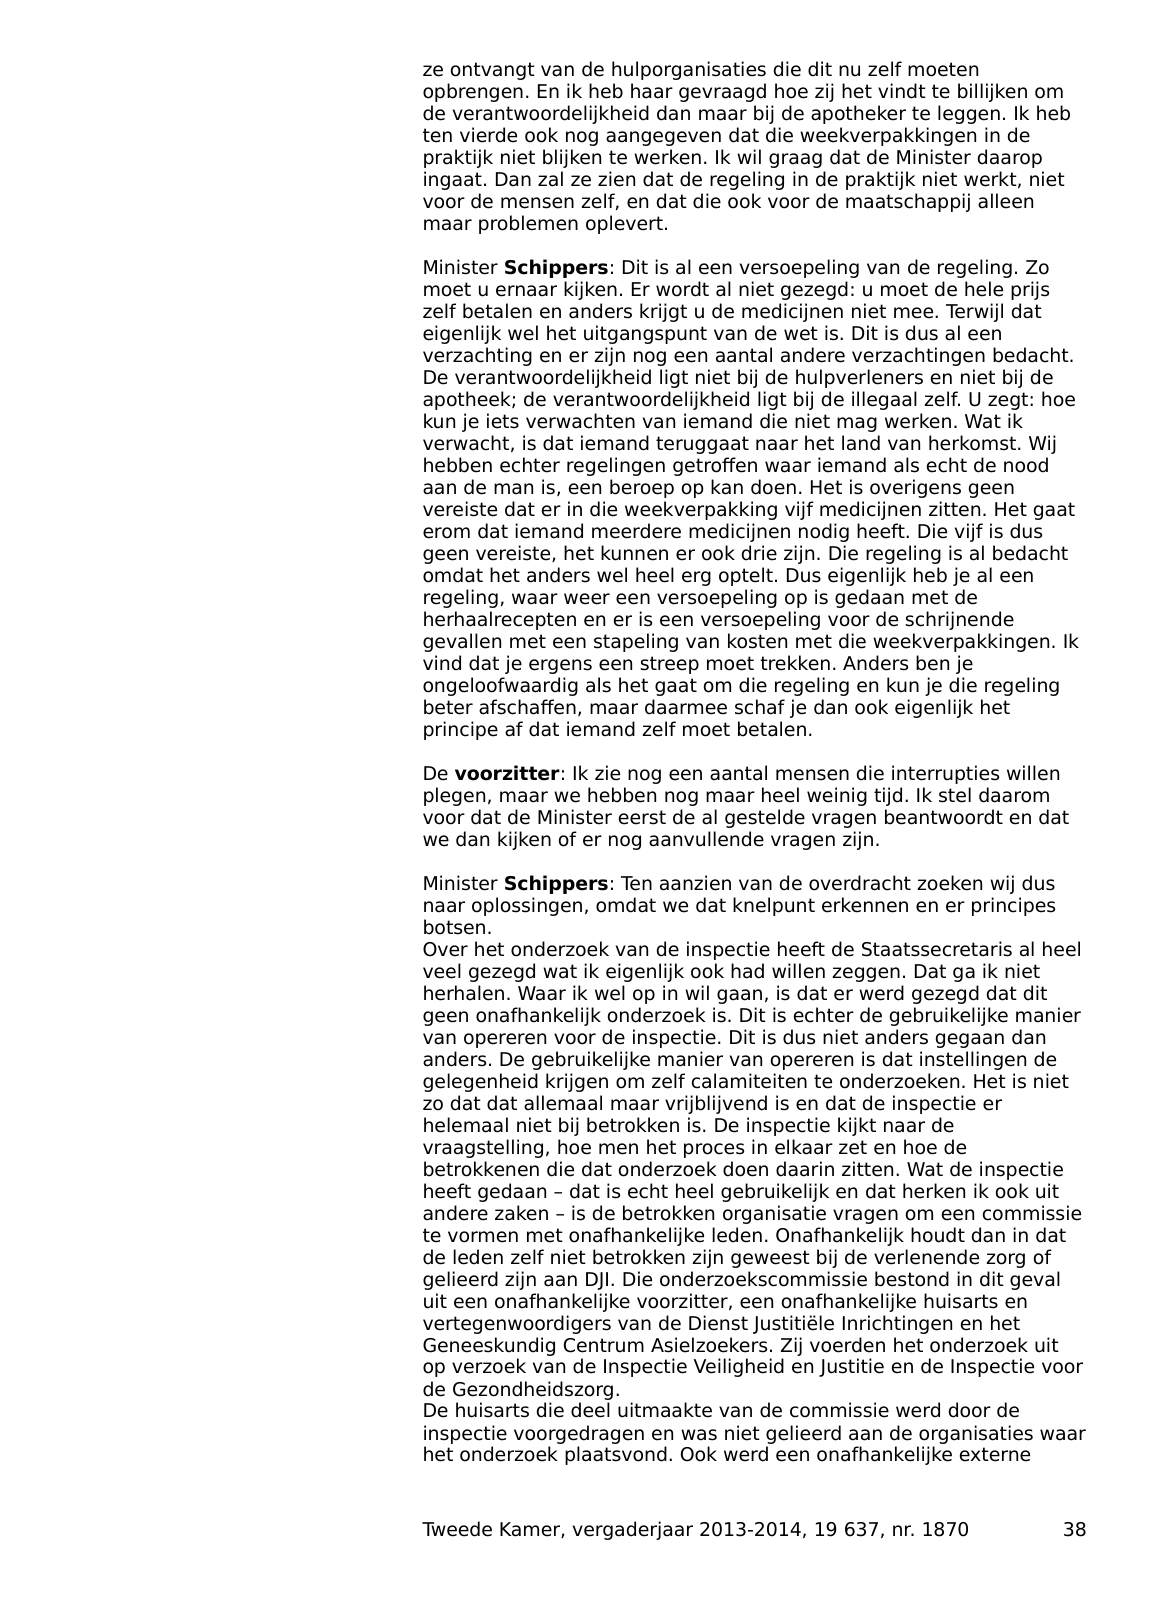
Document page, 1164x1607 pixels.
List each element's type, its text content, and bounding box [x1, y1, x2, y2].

text De voorzitter: Ik zie nog een aantal mensen die interrupties willen plegen, maar we hebben nog maar heel weinig tijd. Ik stel daarom voor dat de Minister eerst de al gestelde vragen beantwoordt en dat we dan kijken of er nog aanvullende vragen zijn. [422, 763, 1087, 851]
text Minister Schippers: Ten aanzien van de overdracht zoeken wij dus naar oplossingen, omdat we dat knelpunt erkennen en er principes botsen. [422, 873, 1087, 939]
text Over het onderzoek van de inspectie heeft de Staatssecretaris al heel veel gezegd wat ik eigenlijk ook had willen zeggen. Dat ga ik niet herhalen. Waar ik wel op in wil gaan, is dat er werd gezegd dat dit geen onafhankelijk onderzoek is. Dit is echter de gebruikelijke manier van opereren voor de inspectie. Dit is dus niet anders gegaan dan anders. De gebruikelijke manier van opereren is dat instellingen de gelegenheid krijgen om zelf calamiteiten te onderzoeken. Het is niet zo dat dat allemaal maar vrijblijvend is en dat de inspectie er helemaal niet bij betrokken is. De inspectie kijkt naar de vraagstelling, hoe men het proces in elkaar zet en hoe de betrokkenen die dat onderzoek doen daarin zitten. Wat de inspectie heeft gedaan – dat is echt heel gebruikelijk en dat herken ik ook uit andere zaken – is de betrokken organisatie vragen om een commissie te vormen met onafhankelijke leden. Onafhankelijk houdt dan in dat de leden zelf niet betrokken zijn geweest bij de verlenende zorg of gelieerd zijn aan DJI. Die onderzoekscommissie bestond in dit geval uit een onafhankelijke voorzitter, een onafhankelijke huisarts en vertegenwoordigers van de Dienst Justitiële Inrichtingen en het Geneeskundig Centrum Asielzoekers. Zij voerden het onderzoek uit op verzoek van de Inspectie Veiligheid en Justitie en de Inspectie voor de Gezondheidszorg. [422, 939, 1087, 1400]
text Minister Schippers: Dit is al een versoepeling van de regeling. Zo moet u ernaar kijken. Er wordt al niet gezegd: u moet de hele prijs zelf betalen en anders krijgt u de medicijnen niet mee. Terwijl dat eigenlijk wel het uitgangspunt van de wet is. Dit is dus al een verzachting en er zijn nog een aantal andere verzachtingen bedacht. De verantwoordelijkheid ligt niet bij de hulpverleners en niet bij de apotheek; de verantwoordelijkheid ligt bij de illegaal zelf. U zegt: hoe kun je iets verwachten van iemand die niet mag werken. Wat ik verwacht, is dat iemand teruggaat naar het land van herkomst. Wij hebben echter regelingen getroffen waar iemand als echt de nood aan de man is, een beroep op kan doen. Het is overigens geen vereiste dat er in die weekverpakking vijf medicijnen zitten. Het gaat erom dat iemand meerdere medicijnen nodig heeft. Die vijf is dus geen vereiste, het kunnen er ook drie zijn. Die regeling is al bedacht omdat het anders wel heel erg optelt. Dus eigenlijk heb je al een regeling, waar weer een versoepeling op is gedaan met de herhaalrecepten en er is een versoepeling voor de schrijnende gevallen met een stapeling van kosten met die weekverpakkingen. Ik vind dat je ergens een streep moet trekken. Anders ben je ongeloofwaardig als het gaat om die regeling en kun je die regeling beter afschaffen, maar daarmee schaf je dan ook eigenlijk het principe af dat iemand zelf moet betalen. [422, 257, 1087, 741]
text ze ontvangt van de hulporganisaties die dit nu zelf moeten opbrengen. En ik heb haar gevraagd hoe zij het vindt te billijken om de verantwoordelijkheid dan maar bij de apotheker te leggen. Ik heb ten vierde ook nog aangegeven dat die weekverpakkingen in de praktijk niet blijken te werken. Ik wil graag dat de Minister daarop ingaat. Dan zal ze zien dat de regeling in de praktijk niet werkt, niet voor de mensen zelf, en dat die ook voor de maatschappij alleen maar problemen oplevert. [422, 59, 1087, 235]
text De huisarts die deel uitmaakte van de commissie werd door de inspectie voorgedragen en was niet gelieerd aan de organisaties waar het onderzoek plaatsvond. Ook werd een onafhankelijke externe [422, 1400, 1087, 1466]
